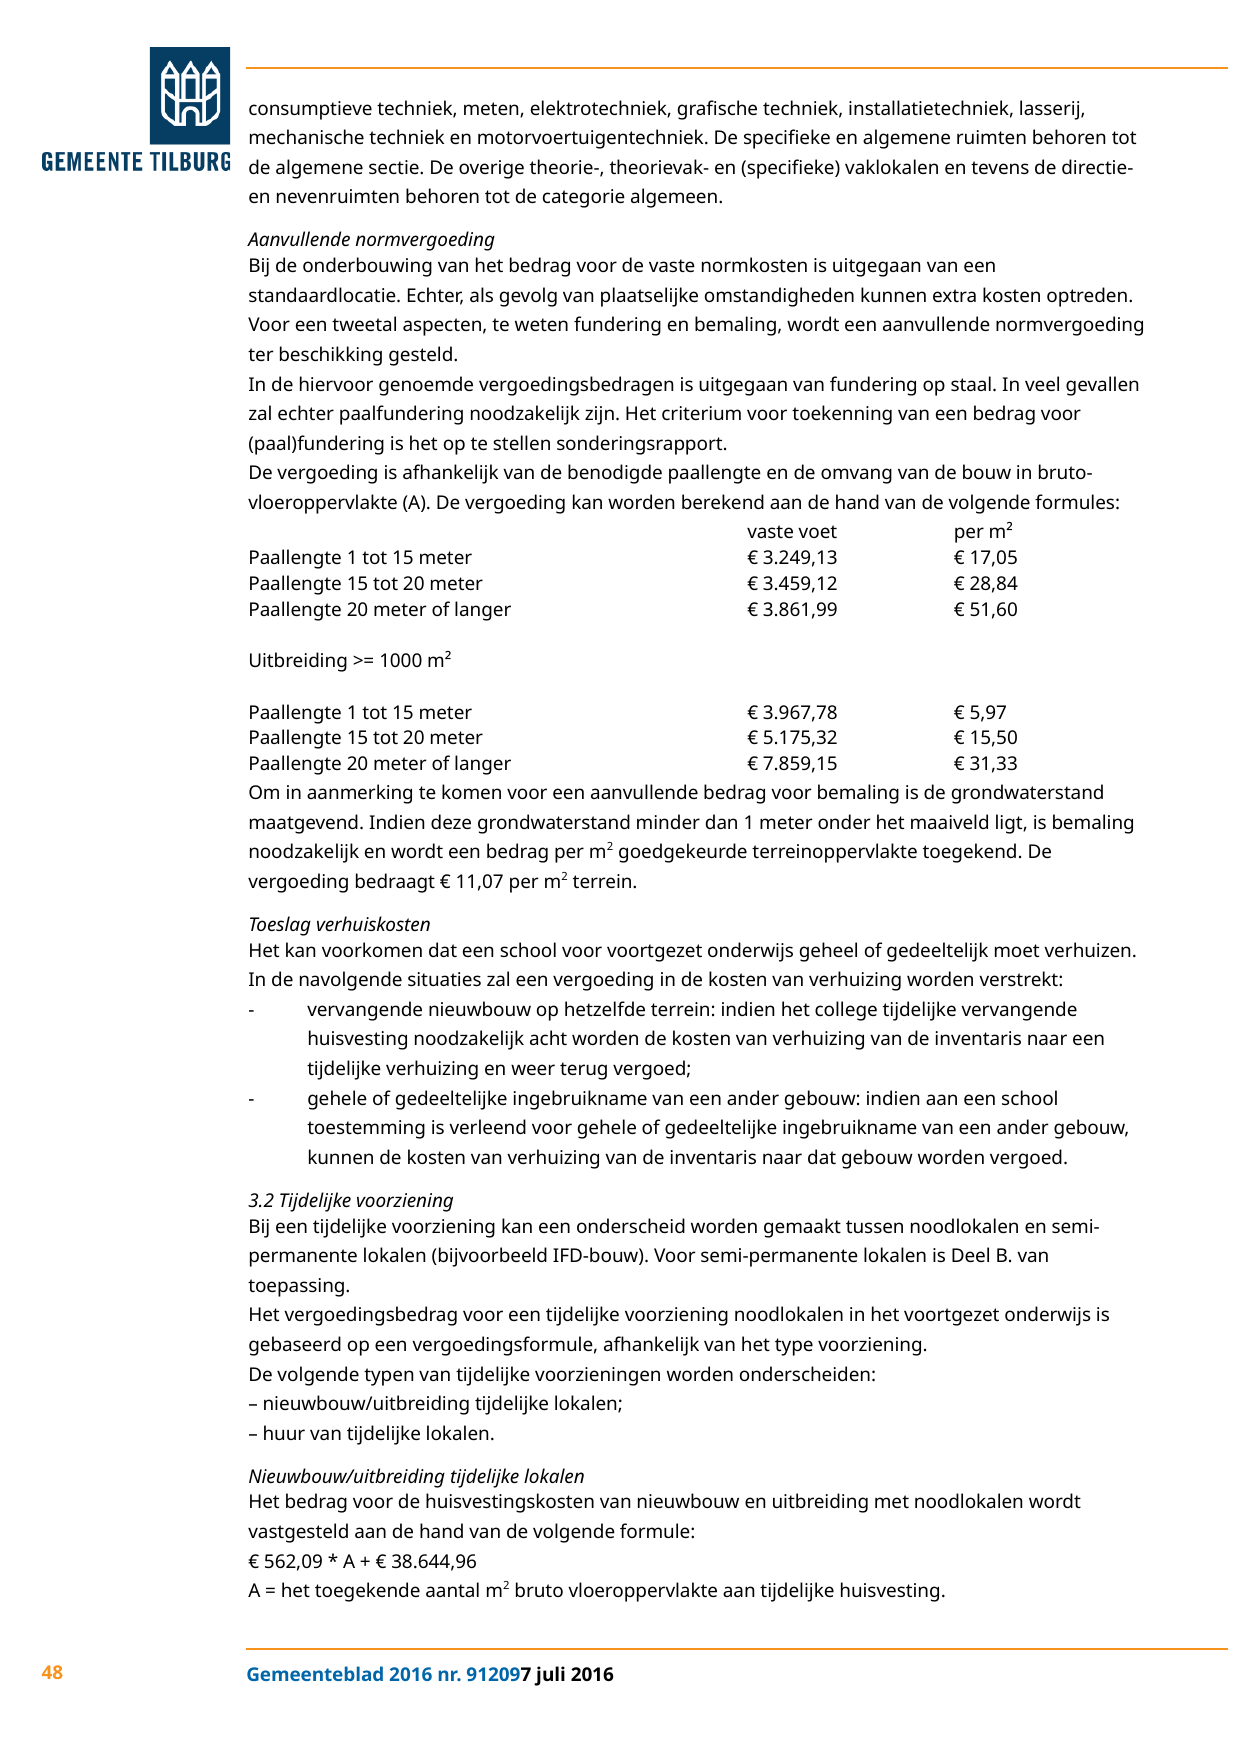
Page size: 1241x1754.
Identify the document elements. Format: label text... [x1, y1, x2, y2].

table_cell € 15,50 [954, 725, 1152, 750]
table_cell € 3.861,99 [747, 596, 954, 622]
text Het kan voorkomen dat een school voor voortgezet onderwijs geheel of gedeeltelijk moet verhuizen. In de navolgende situaties zal een vergoeding in de kosten van verhuizing worden verstrekt: [248, 937, 1152, 992]
table_cell € 17,05 [954, 545, 1152, 570]
text Bij een tijdelijke voorziening kan een onderscheid worden gemaakt tussen noodlokalen en semi-permanente lokalen (bijvoorbeeld IFD-bouw). Voor semi-permanente lokalen is Deel B. van toepassing. [248, 1213, 1152, 1298]
text Nieuwbouw/uitbreiding tijdelijke lokalen [248, 1463, 1152, 1489]
table_cell Paallengte 1 tot 15 meter [248, 699, 747, 724]
table_cell € 5.175,32 [747, 725, 954, 750]
text Aanvullende normvergoeding [248, 227, 1152, 252]
text In de hiervoor genoemde vergoedingsbedragen is uitgegaan van fundering op staal. In veel gevallen zal echter paalfundering noodzakelijk zijn. Het criterium voor toekenning van een bedrag voor (paal)fundering is het op te stellen sonderingsrapport. [248, 371, 1152, 456]
table_cell [954, 673, 1152, 699]
table_cell Paallengte 20 meter of langer [248, 596, 747, 622]
table_cell Paallengte 15 tot 20 meter [248, 570, 747, 596]
list gehele of gedeeltelijke ingebruikname van een ander gebouw: indien aan een school toestemming is verleend voor gehele of gedeeltelijke ingebruikname van een ander gebouw, kunnen de kosten van verhuizing van de inventaris naar dat gebouw worden vergoed. [248, 1085, 1152, 1170]
table_cell € 3.459,12 [747, 570, 954, 596]
table_header per m² [954, 519, 1152, 544]
list vervangende nieuwbouw op hetzelfde terrein: indien het college tijdelijke vervangende huisvesting noodzakelijk acht worden de kosten van verhuizing van de inventaris naar een tijdelijke verhuizing en weer terug vergoed; [248, 996, 1152, 1081]
table_cell [248, 622, 747, 647]
table_cell [747, 673, 954, 699]
text € 562,09 * A + € 38.644,96 [248, 1548, 1152, 1574]
text Bij de onderbouwing van het bedrag voor de vaste normkosten is uitgegaan van een standaardlocatie. Echter, als gevolg van plaatselijke omstandigheden kunnen extra kosten optreden. Voor een tweetal aspecten, te weten fundering en bemaling, wordt een aanvullende normvergoeding ter beschikking gesteld. [248, 252, 1152, 367]
text Om in aanmerking te komen voor een aanvullende bedrag voor bemaling is de grondwaterstand maatgevend. Indien deze grondwaterstand minder dan 1 meter onder het maaiveld ligt, is bemaling noodzakelijk en wordt een bedrag per m2 goedgekeurde terreinoppervlakte toegekend. De vergoeding bedraagt € 11,07 per m2 terrein. [248, 779, 1152, 894]
table_cell € 7.859,15 [747, 750, 954, 776]
table_cell [747, 622, 954, 647]
table_cell Paallengte 15 tot 20 meter [248, 725, 747, 750]
table_cell Paallengte 20 meter of langer [248, 750, 747, 776]
table_cell [248, 673, 747, 699]
table_cell € 31,33 [954, 750, 1152, 776]
text De volgende typen van tijdelijke voorzieningen worden onderscheiden: [248, 1361, 1152, 1386]
text Toeslag verhuiskosten [248, 911, 1152, 937]
text De vergoeding is afhankelijk van de benodigde paallengte en de omvang van de bouw in bruto-vloeroppervlakte (A). De vergoeding kan worden berekend aan de hand van de volgende formules: [248, 459, 1152, 515]
table_cell € 5,97 [954, 699, 1152, 724]
text – nieuwbouw/uitbreiding tijdelijke lokalen; [248, 1390, 1152, 1416]
text – huur van tijdelijke lokalen. [248, 1420, 1152, 1446]
table_cell Uitbreiding >= 1000 m² [248, 648, 747, 673]
text consumptieve techniek, meten, elektrotechniek, grafische techniek, installatietechniek, lasserij, mechanische techniek en motorvoertuigentechniek. De specifieke en algemene ruimten behoren tot de algemene sectie. De overige theorie-, theorievak- en (specifieke) vaklokalen en tevens de directie- en nevenruimten behoren tot de categorie algemeen. [248, 95, 1152, 209]
table_header vaste voet [747, 519, 954, 544]
table_cell € 28,84 [954, 570, 1152, 596]
text Het vergoedingsbedrag voor een tijdelijke voorziening noodlokalen in het voortgezet onderwijs is gebaseerd op een vergoedingsformule, afhankelijk van het type voorziening. [248, 1302, 1152, 1357]
table_header [248, 519, 747, 544]
table_cell [747, 648, 954, 673]
picture [41, 47, 231, 172]
table_cell € 3.967,78 [747, 699, 954, 724]
text A = het toegekende aantal m2 bruto vloeroppervlakte aan tijdelijke huisvesting. [248, 1577, 1152, 1603]
table_cell € 51,60 [954, 596, 1152, 622]
table_cell [954, 622, 1152, 647]
table_cell € 3.249,13 [747, 545, 954, 570]
table_cell [954, 648, 1152, 673]
table_cell Paallengte 1 tot 15 meter [248, 545, 747, 570]
text 3.2 Tijdelijke voorziening [248, 1187, 1152, 1213]
text Het bedrag voor de huisvestingskosten van nieuwbouw en uitbreiding met noodlokalen wordt vastgesteld aan de hand van de volgende formule: [248, 1489, 1152, 1544]
